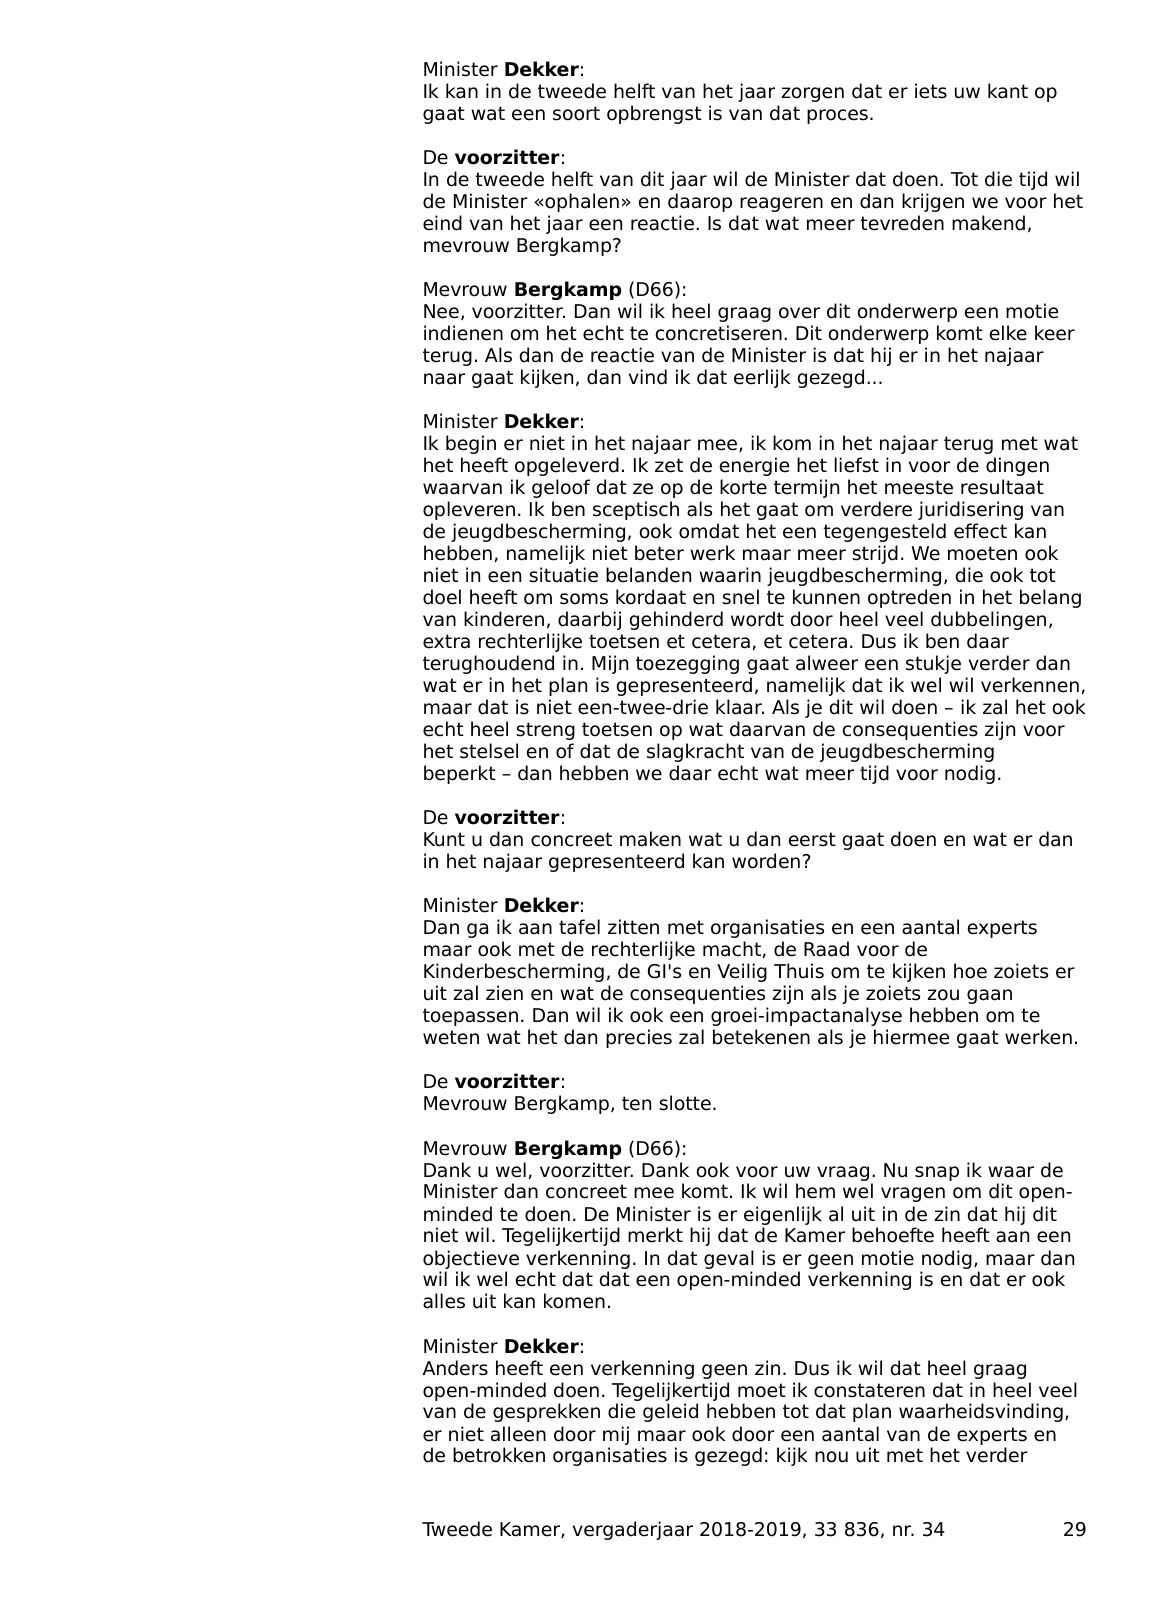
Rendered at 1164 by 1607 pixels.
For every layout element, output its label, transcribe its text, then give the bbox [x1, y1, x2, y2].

text De voorzitter: [422, 1071, 1087, 1093]
text Mevrouw Bergkamp (D66): [422, 1137, 1087, 1159]
text Mevrouw Bergkamp, ten slotte. [422, 1093, 1087, 1115]
text In de tweede helft van dit jaar wil de Minister dat doen. Tot die tijd wil de Minister «ophalen» en daarop reageren en dan krijgen we voor het eind van het jaar een reactie. Is dat wat meer tevreden makend, mevrouw Bergkamp? [422, 169, 1087, 257]
text Minister Dekker: [422, 895, 1087, 917]
text De voorzitter: [422, 807, 1087, 829]
text Mevrouw Bergkamp (D66): [422, 279, 1087, 301]
text Dan ga ik aan tafel zitten met organisaties en een aantal experts maar ook met de rechterlijke macht, de Raad voor de Kinderbescherming, de GI's en Veilig Thuis om te kijken hoe zoiets er uit zal zien en wat de consequenties zijn als je zoiets zou gaan toepassen. Dan wil ik ook een groei-impactanalyse hebben om te weten wat het dan precies zal betekenen als je hiermee gaat werken. [422, 917, 1087, 1049]
text De voorzitter: [422, 147, 1087, 169]
text Ik begin er niet in het najaar mee, ik kom in het najaar terug met wat het heeft opgeleverd. Ik zet de energie het liefst in voor de dingen waarvan ik geloof dat ze op de korte termijn het meeste resultaat opleveren. Ik ben sceptisch als het gaat om verdere juridisering van de jeugdbescherming, ook omdat het een tegengesteld effect kan hebben, namelijk niet beter werk maar meer strijd. We moeten ook niet in een situatie belanden waarin jeugdbescherming, die ook tot doel heeft om soms kordaat en snel te kunnen optreden in het belang van kinderen, daarbij gehinderd wordt door heel veel dubbelingen, extra rechterlijke toetsen et cetera, et cetera. Dus ik ben daar terughoudend in. Mijn toezegging gaat alweer een stukje verder dan wat er in het plan is gepresenteerd, namelijk dat ik wel wil verkennen, maar dat is niet een-twee-drie klaar. Als je dit wil doen – ik zal het ook echt heel streng toetsen op wat daarvan de consequenties zijn voor het stelsel en of dat de slagkracht van de jeugdbescherming beperkt – dan hebben we daar echt wat meer tijd voor nodig. [422, 433, 1087, 785]
text Dank u wel, voorzitter. Dank ook voor uw vraag. Nu snap ik waar de Minister dan concreet mee komt. Ik wil hem wel vragen om dit open-minded te doen. De Minister is er eigenlijk al uit in de zin dat hij dit niet wil. Tegelijkertijd merkt hij dat de Kamer behoefte heeft aan een objectieve verkenning. In dat geval is er geen motie nodig, maar dan wil ik wel echt dat dat een open-minded verkenning is en dat er ook alles uit kan komen. [422, 1159, 1087, 1313]
text Kunt u dan concreet maken wat u dan eerst gaat doen en wat er dan in het najaar gepresenteerd kan worden? [422, 829, 1087, 873]
text Minister Dekker: [422, 59, 1087, 81]
text Ik kan in de tweede helft van het jaar zorgen dat er iets uw kant op gaat wat een soort opbrengst is van dat proces. [422, 81, 1087, 125]
text Anders heeft een verkenning geen zin. Dus ik wil dat heel graag open-minded doen. Tegelijkertijd moet ik constateren dat in heel veel van de gesprekken die geleid hebben tot dat plan waarheidsvinding, er niet alleen door mij maar ook door een aantal van de experts en de betrokken organisaties is gezegd: kijk nou uit met het verder [422, 1357, 1087, 1467]
text Nee, voorzitter. Dan wil ik heel graag over dit onderwerp een motie indienen om het echt te concretiseren. Dit onderwerp komt elke keer terug. Als dan de reactie van de Minister is dat hij er in het najaar naar gaat kijken, dan vind ik dat eerlijk gezegd... [422, 301, 1087, 389]
text Minister Dekker: [422, 1336, 1087, 1357]
text Minister Dekker: [422, 411, 1087, 433]
